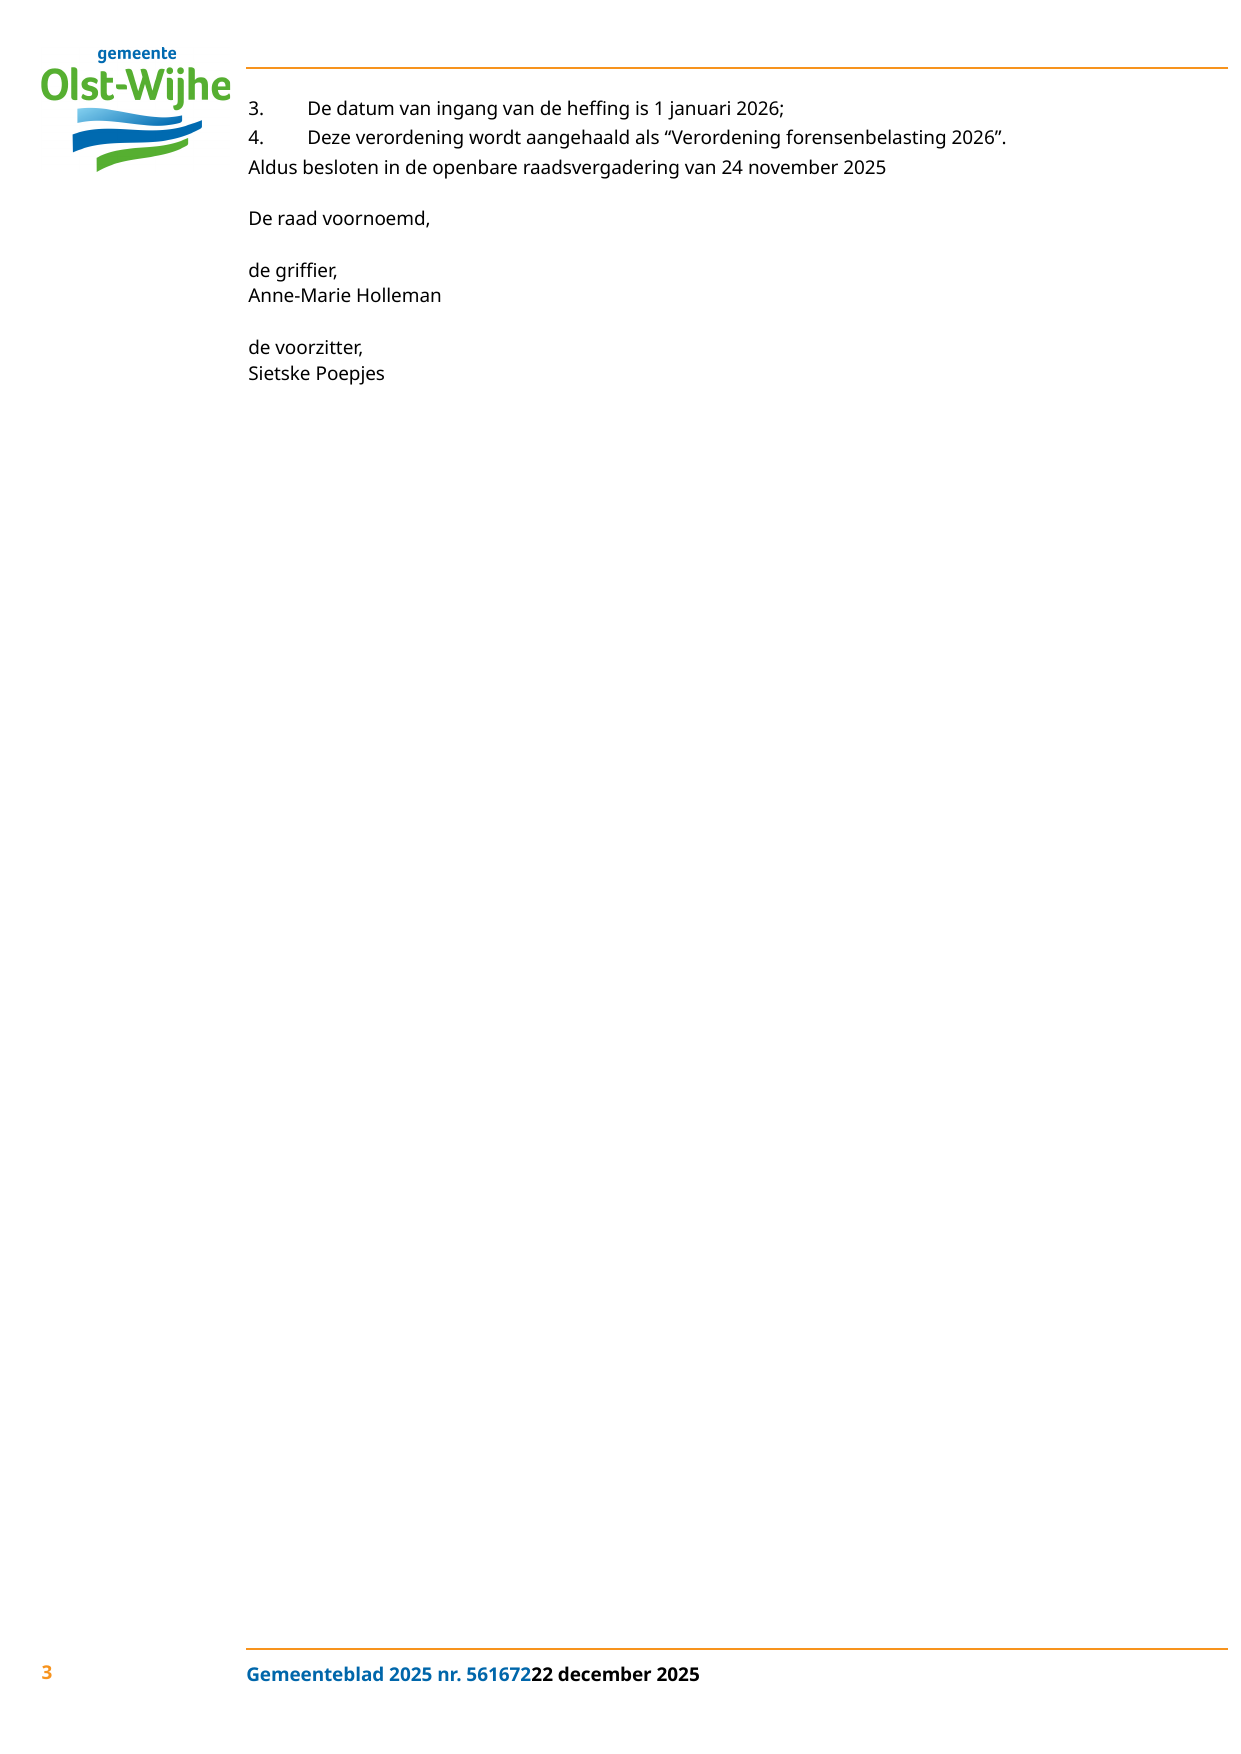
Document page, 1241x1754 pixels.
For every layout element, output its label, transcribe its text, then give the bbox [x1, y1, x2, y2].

text de voorzitter, [248, 334, 1152, 360]
list De datum van ingang van de heffing is 1 januari 2026; [248, 95, 1152, 121]
picture [41, 47, 231, 172]
text de griffier, [248, 257, 1152, 283]
list Deze verordening wordt aangehaald als “Verordening forensenbelasting 2026”. [248, 124, 1152, 150]
text Anne-Marie Holleman [248, 283, 1152, 308]
text Sietske Poepjes [248, 360, 1152, 386]
text Aldus besloten in de openbare raadsvergadering van 24 november 2025 [248, 154, 1152, 180]
text De raad voornoemd, [248, 205, 1152, 231]
